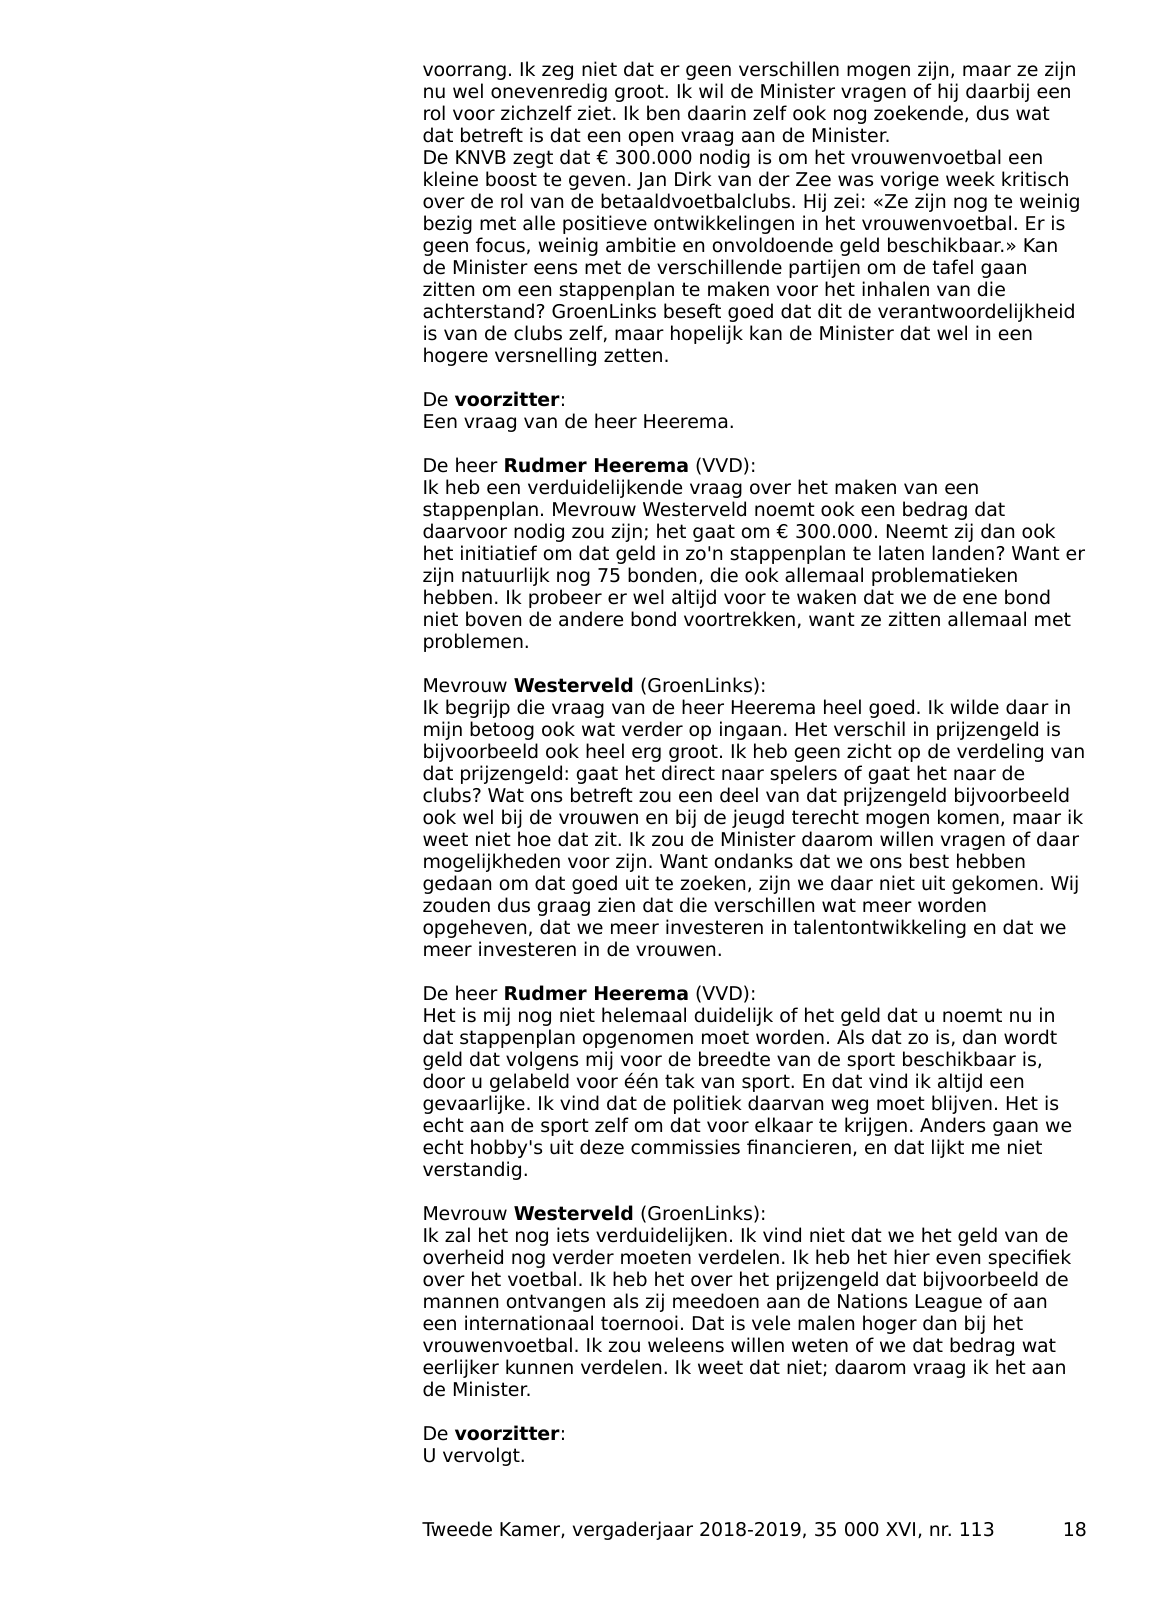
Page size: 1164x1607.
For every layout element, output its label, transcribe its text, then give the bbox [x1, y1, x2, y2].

text Ik heb een verduidelijkende vraag over het maken van een stappenplan. Mevrouw Westerveld noemt ook een bedrag dat daarvoor nodig zou zijn; het gaat om € 300.000. Neemt zij dan ook het initiatief om dat geld in zo'n stappenplan te laten landen? Want er zijn natuurlijk nog 75 bonden, die ook allemaal problematieken hebben. Ik probeer er wel altijd voor te waken dat we de ene bond niet boven de andere bond voortrekken, want ze zitten allemaal met problemen. [422, 477, 1087, 653]
text De voorzitter: [422, 1423, 1087, 1445]
text Mevrouw Westerveld (GroenLinks): [422, 675, 1087, 697]
text Ik begrijp die vraag van de heer Heerema heel goed. Ik wilde daar in mijn betoog ook wat verder op ingaan. Het verschil in prijzengeld is bijvoorbeeld ook heel erg groot. Ik heb geen zicht op de verdeling van dat prijzengeld: gaat het direct naar spelers of gaat het naar de clubs? Wat ons betreft zou een deel van dat prijzengeld bijvoorbeeld ook wel bij de vrouwen en bij de jeugd terecht mogen komen, maar ik weet niet hoe dat zit. Ik zou de Minister daarom willen vragen of daar mogelijkheden voor zijn. Want ondanks dat we ons best hebben gedaan om dat goed uit te zoeken, zijn we daar niet uit gekomen. Wij zouden dus graag zien dat die verschillen wat meer worden opgeheven, dat we meer investeren in talentontwikkeling en dat we meer investeren in de vrouwen. [422, 697, 1087, 961]
text Een vraag van de heer Heerema. [422, 411, 1087, 433]
text De heer Rudmer Heerema (VVD): [422, 455, 1087, 477]
text U vervolgt. [422, 1445, 1087, 1467]
text De KNVB zegt dat € 300.000 nodig is om het vrouwenvoetbal een kleine boost te geven. Jan Dirk van der Zee was vorige week kritisch over de rol van de betaaldvoetbalclubs. Hij zei: «Ze zijn nog te weinig bezig met alle positieve ontwikkelingen in het vrouwenvoetbal. Er is geen focus, weinig ambitie en onvoldoende geld beschikbaar.» Kan de Minister eens met de verschillende partijen om de tafel gaan zitten om een stappenplan te maken voor het inhalen van die achterstand? GroenLinks beseft goed dat dit de verantwoordelijkheid is van de clubs zelf, maar hopelijk kan de Minister dat wel in een hogere versnelling zetten. [422, 147, 1087, 367]
text Het is mij nog niet helemaal duidelijk of het geld dat u noemt nu in dat stappenplan opgenomen moet worden. Als dat zo is, dan wordt geld dat volgens mij voor de breedte van de sport beschikbaar is, door u gelabeld voor één tak van sport. En dat vind ik altijd een gevaarlijke. Ik vind dat de politiek daarvan weg moet blijven. Het is echt aan de sport zelf om dat voor elkaar te krijgen. Anders gaan we echt hobby's uit deze commissies financieren, en dat lijkt me niet verstandig. [422, 1005, 1087, 1181]
text Mevrouw Westerveld (GroenLinks): [422, 1203, 1087, 1225]
text Ik zal het nog iets verduidelijken. Ik vind niet dat we het geld van de overheid nog verder moeten verdelen. Ik heb het hier even specifiek over het voetbal. Ik heb het over het prijzengeld dat bijvoorbeeld de mannen ontvangen als zij meedoen aan de Nations League of aan een internationaal toernooi. Dat is vele malen hoger dan bij het vrouwenvoetbal. Ik zou weleens willen weten of we dat bedrag wat eerlijker kunnen verdelen. Ik weet dat niet; daarom vraag ik het aan de Minister. [422, 1225, 1087, 1401]
text voorrang. Ik zeg niet dat er geen verschillen mogen zijn, maar ze zijn nu wel onevenredig groot. Ik wil de Minister vragen of hij daarbij een rol voor zichzelf ziet. Ik ben daarin zelf ook nog zoekende, dus wat dat betreft is dat een open vraag aan de Minister. [422, 59, 1087, 147]
text De voorzitter: [422, 389, 1087, 411]
text De heer Rudmer Heerema (VVD): [422, 983, 1087, 1005]
